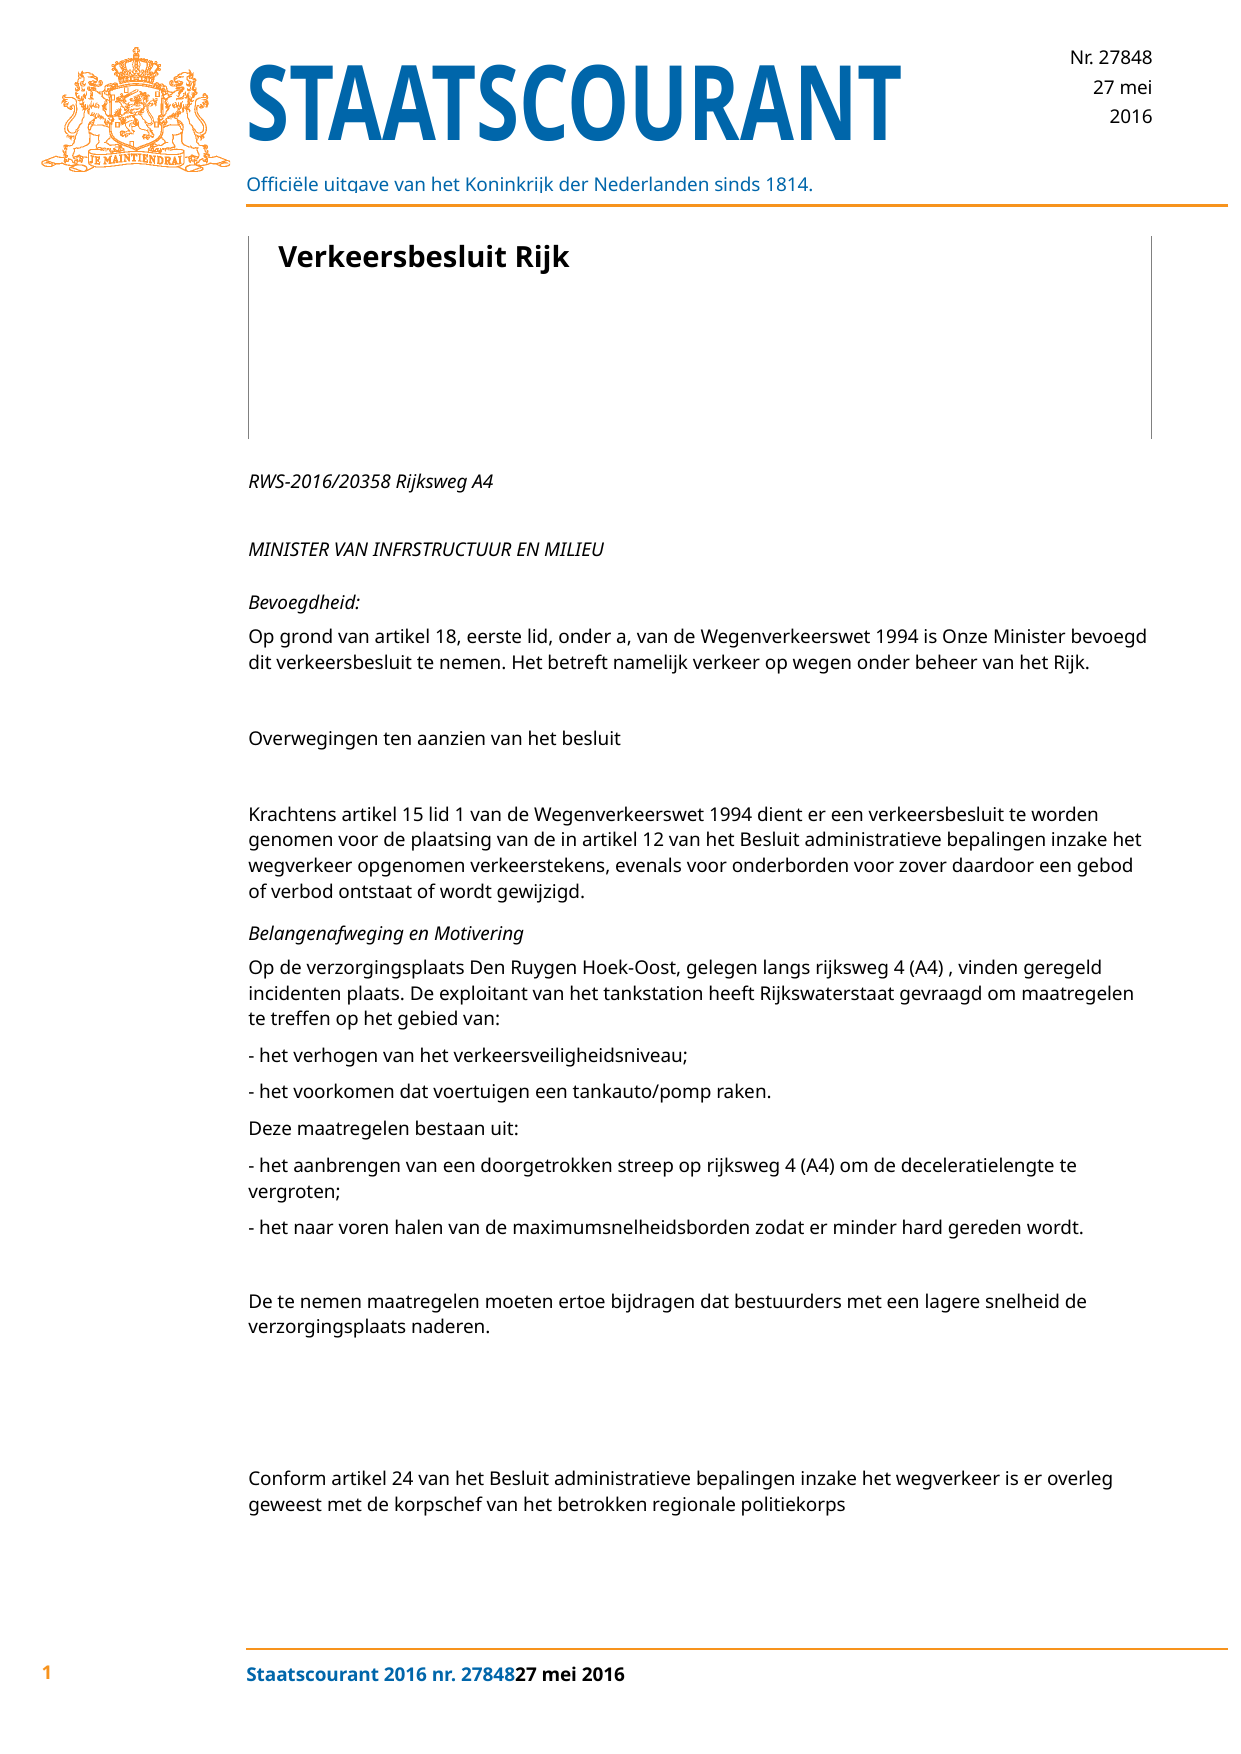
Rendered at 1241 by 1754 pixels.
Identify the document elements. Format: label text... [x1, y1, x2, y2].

text Overwegingen ten aanzien van het besluit [248, 725, 1152, 751]
text Op de verzorgingsplaats Den Ruygen Hoek-Oost, gelegen langs rijksweg 4 (A4) , vinden geregeld incidenten plaats. De exploitant van het tankstation heeft Rijkswaterstaat gevraagd om maatregelen te treffen op het gebied van: [248, 954, 1152, 1031]
text Bevoegdheid: [248, 589, 1152, 615]
text Deze maatregelen bestaan uit: [248, 1115, 1152, 1141]
text - het aanbrengen van een doorgetrokken streep op rijksweg 4 (A4) om de deceleratielengte te vergroten; [248, 1152, 1152, 1203]
text Belangenafweging en Motivering [248, 920, 1152, 946]
text - het voorkomen dat voertuigen een tankauto/pomp raken. [248, 1079, 1152, 1104]
text Op grond van artikel 18, eerste lid, onder a, van de Wegenverkeerswet 1994 is Onze Minister bevoegd dit verkeersbesluit te nemen. Het betreft namelijk verkeer op wegen onder beheer van het Rijk. [248, 623, 1152, 675]
picture [41, 47, 231, 172]
text MINISTER VAN INFRSTRUCTUUR EN MILIEU [248, 536, 1152, 562]
text RWS-2016/20358 Rijksweg A4 [248, 469, 1152, 494]
text Conform artikel 24 van het Besluit administratieve bepalingen inzake het wegverkeer is er overleg geweest met de korpschef van het betrokken regionale politiekorps [248, 1465, 1152, 1517]
text Krachtens artikel 15 lid 1 van de Wegenverkeerswet 1994 dient er een verkeersbesluit te worden genomen voor de plaatsing van de in artikel 12 van het Besluit administratieve bepalingen inzake het wegverkeer opgenomen verkeerstekens, evenals voor onderborden voor zover daardoor een gebod of verbod ontstaat of wordt gewijzigd. [248, 801, 1152, 904]
text - het naar voren halen van de maximumsnelheidsborden zodat er minder hard gereden wordt. [248, 1214, 1152, 1240]
text - het verhogen van het verkeersveiligheidsniveau; [248, 1042, 1152, 1068]
table_header Verkeersbesluit Rijk [249, 236, 850, 439]
table_header [1090, 236, 1151, 413]
text De te nemen maatregelen moeten ertoe bijdragen dat bestuurders met een lagere snelheid de verzorgingsplaats naderen. [248, 1288, 1152, 1339]
table_header [850, 414, 1151, 439]
picture [912, 236, 1090, 414]
table_header [850, 236, 912, 413]
